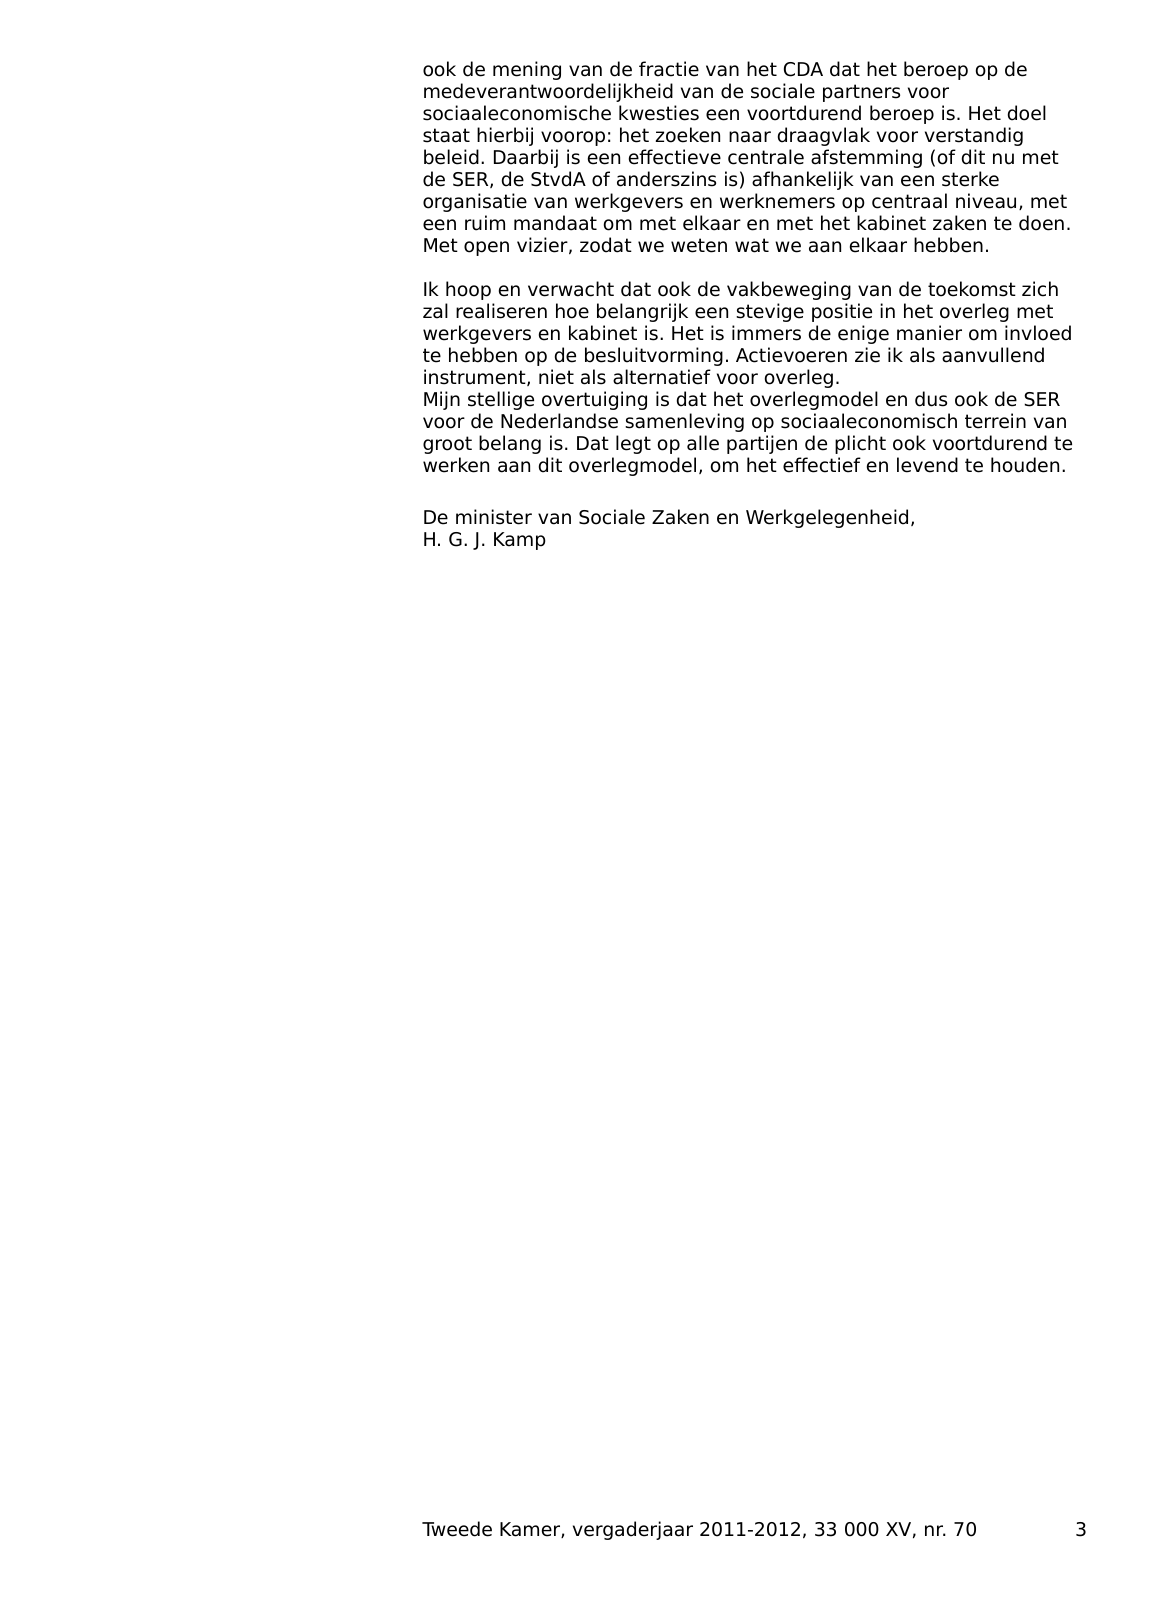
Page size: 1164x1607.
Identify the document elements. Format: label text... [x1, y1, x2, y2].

text Mijn stellige overtuiging is dat het overlegmodel en dus ook de SER voor de Nederlandse samenleving op sociaaleconomisch terrein van groot belang is. Dat legt op alle partijen de plicht ook voortdurend te werken aan dit overlegmodel, om het effectief en levend te houden. [422, 389, 1087, 477]
text ook de mening van de fractie van het CDA dat het beroep op de medeverantwoordelijkheid van de sociale partners voor sociaaleconomische kwesties een voortdurend beroep is. Het doel staat hierbij voorop: het zoeken naar draagvlak voor verstandig beleid. Daarbij is een effectieve centrale afstemming (of dit nu met de SER, de StvdA of anderszins is) afhankelijk van een sterke organisatie van werkgevers en werknemers op centraal niveau, met een ruim mandaat om met elkaar en met het kabinet zaken te doen. Met open vizier, zodat we weten wat we aan elkaar hebben. [422, 59, 1087, 257]
text Ik hoop en verwacht dat ook de vakbeweging van de toekomst zich zal realiseren hoe belangrijk een stevige positie in het overleg met werkgevers en kabinet is. Het is immers de enige manier om invloed te hebben op de besluitvorming. Actievoeren zie ik als aanvullend instrument, niet als alternatief voor overleg. [422, 279, 1087, 389]
text De minister van Sociale Zaken en Werkgelegenheid, H. G. J. Kamp [422, 507, 1087, 551]
